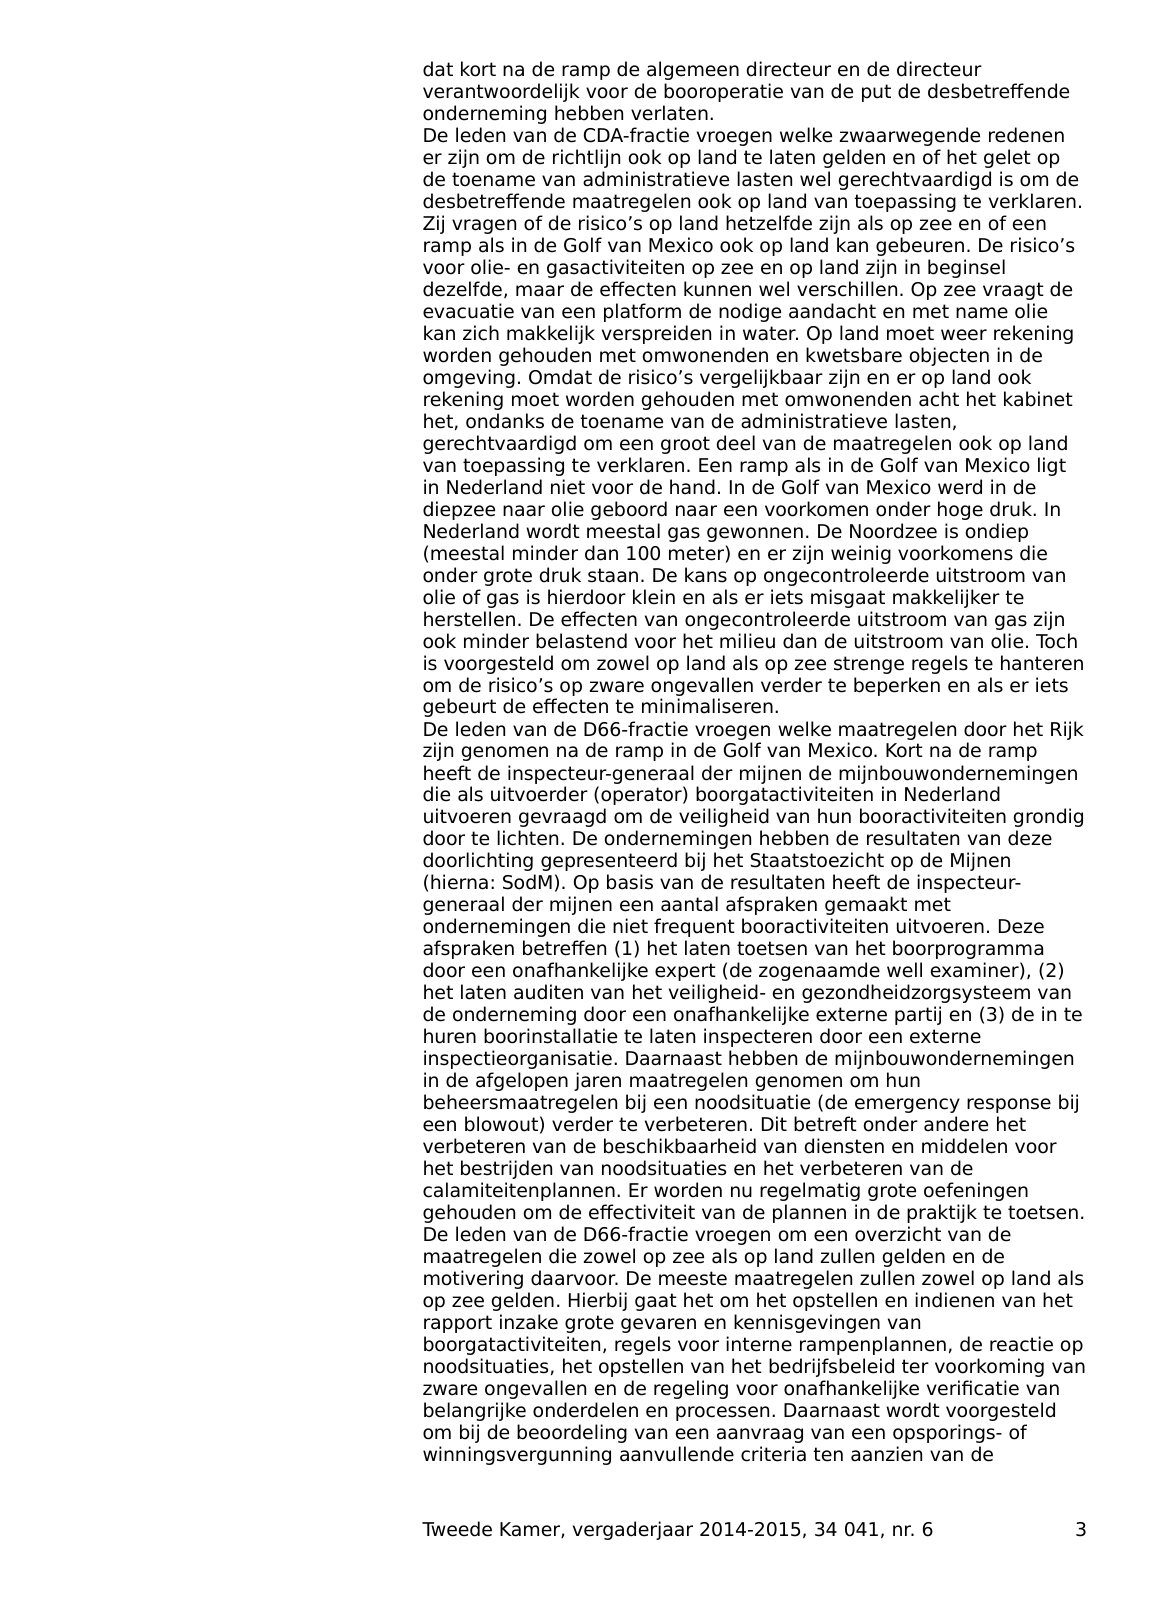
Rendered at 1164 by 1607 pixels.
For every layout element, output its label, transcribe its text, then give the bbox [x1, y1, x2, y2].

text De leden van de D66-fractie vroegen om een overzicht van de maatregelen die zowel op zee als op land zullen gelden en de motivering daarvoor. De meeste maatregelen zullen zowel op land als op zee gelden. Hierbij gaat het om het opstellen en indienen van het rapport inzake grote gevaren en kennisgevingen van boorgatactiviteiten, regels voor interne rampenplannen, de reactie op noodsituaties, het opstellen van het bedrijfsbeleid ter voorkoming van zware ongevallen en de regeling voor onafhankelijke verificatie van belangrijke onderdelen en processen. Daarnaast wordt voorgesteld om bij de beoordeling van een aanvraag van een opsporings- of winningsvergunning aanvullende criteria ten aanzien van de [422, 1224, 1087, 1466]
text dat kort na de ramp de algemeen directeur en de directeur verantwoordelijk voor de booroperatie van de put de desbetreffende onderneming hebben verlaten. [422, 59, 1087, 125]
text De leden van de CDA-fractie vroegen welke zwaarwegende redenen er zijn om de richtlijn ook op land te laten gelden en of het gelet op de toename van administratieve lasten wel gerechtvaardigd is om de desbetreffende maatregelen ook op land van toepassing te verklaren. Zij vragen of de risico’s op land hetzelfde zijn als op zee en of een ramp als in de Golf van Mexico ook op land kan gebeuren. De risico’s voor olie- en gasactiviteiten op zee en op land zijn in beginsel dezelfde, maar de effecten kunnen wel verschillen. Op zee vraagt de evacuatie van een platform de nodige aandacht en met name olie kan zich makkelijk verspreiden in water. Op land moet weer rekening worden gehouden met omwonenden en kwetsbare objecten in de omgeving. Omdat de risico’s vergelijkbaar zijn en er op land ook rekening moet worden gehouden met omwonenden acht het kabinet het, ondanks de toename van de administratieve lasten, gerechtvaardigd om een groot deel van de maatregelen ook op land van toepassing te verklaren. Een ramp als in de Golf van Mexico ligt in Nederland niet voor de hand. In de Golf van Mexico werd in de diepzee naar olie geboord naar een voorkomen onder hoge druk. In Nederland wordt meestal gas gewonnen. De Noordzee is ondiep (meestal minder dan 100 meter) en er zijn weinig voorkomens die onder grote druk staan. De kans op ongecontroleerde uitstroom van olie of gas is hierdoor klein en als er iets misgaat makkelijker te herstellen. De effecten van ongecontroleerde uitstroom van gas zijn ook minder belastend voor het milieu dan de uitstroom van olie. Toch is voorgesteld om zowel op land als op zee strenge regels te hanteren om de risico’s op zware ongevallen verder te beperken en als er iets gebeurt de effecten te minimaliseren. [422, 125, 1087, 718]
text De leden van de D66-fractie vroegen welke maatregelen door het Rijk zijn genomen na de ramp in de Golf van Mexico. Kort na de ramp heeft de inspecteur-generaal der mijnen de mijnbouwondernemingen die als uitvoerder (operator) boorgatactiviteiten in Nederland uitvoeren gevraagd om de veiligheid van hun booractiviteiten grondig door te lichten. De ondernemingen hebben de resultaten van deze doorlichting gepresenteerd bij het Staatstoezicht op de Mijnen (hierna: SodM). Op basis van de resultaten heeft de inspecteur-generaal der mijnen een aantal afspraken gemaakt met ondernemingen die niet frequent booractiviteiten uitvoeren. Deze afspraken betreffen (1) het laten toetsen van het boorprogramma door een onafhankelijke expert (de zogenaamde well examiner), (2) het laten auditen van het veiligheid- en gezondheidzorgsysteem van de onderneming door een onafhankelijke externe partij en (3) de in te huren boorinstallatie te laten inspecteren door een externe inspectieorganisatie. Daarnaast hebben de mijnbouwondernemingen in de afgelopen jaren maatregelen genomen om hun beheersmaatregelen bij een noodsituatie (de emergency response bij een blowout) verder te verbeteren. Dit betreft onder andere het verbeteren van de beschikbaarheid van diensten en middelen voor het bestrijden van noodsituaties en het verbeteren van de calamiteitenplannen. Er worden nu regelmatig grote oefeningen gehouden om de effectiviteit van de plannen in de praktijk te toetsen. [422, 718, 1087, 1224]
